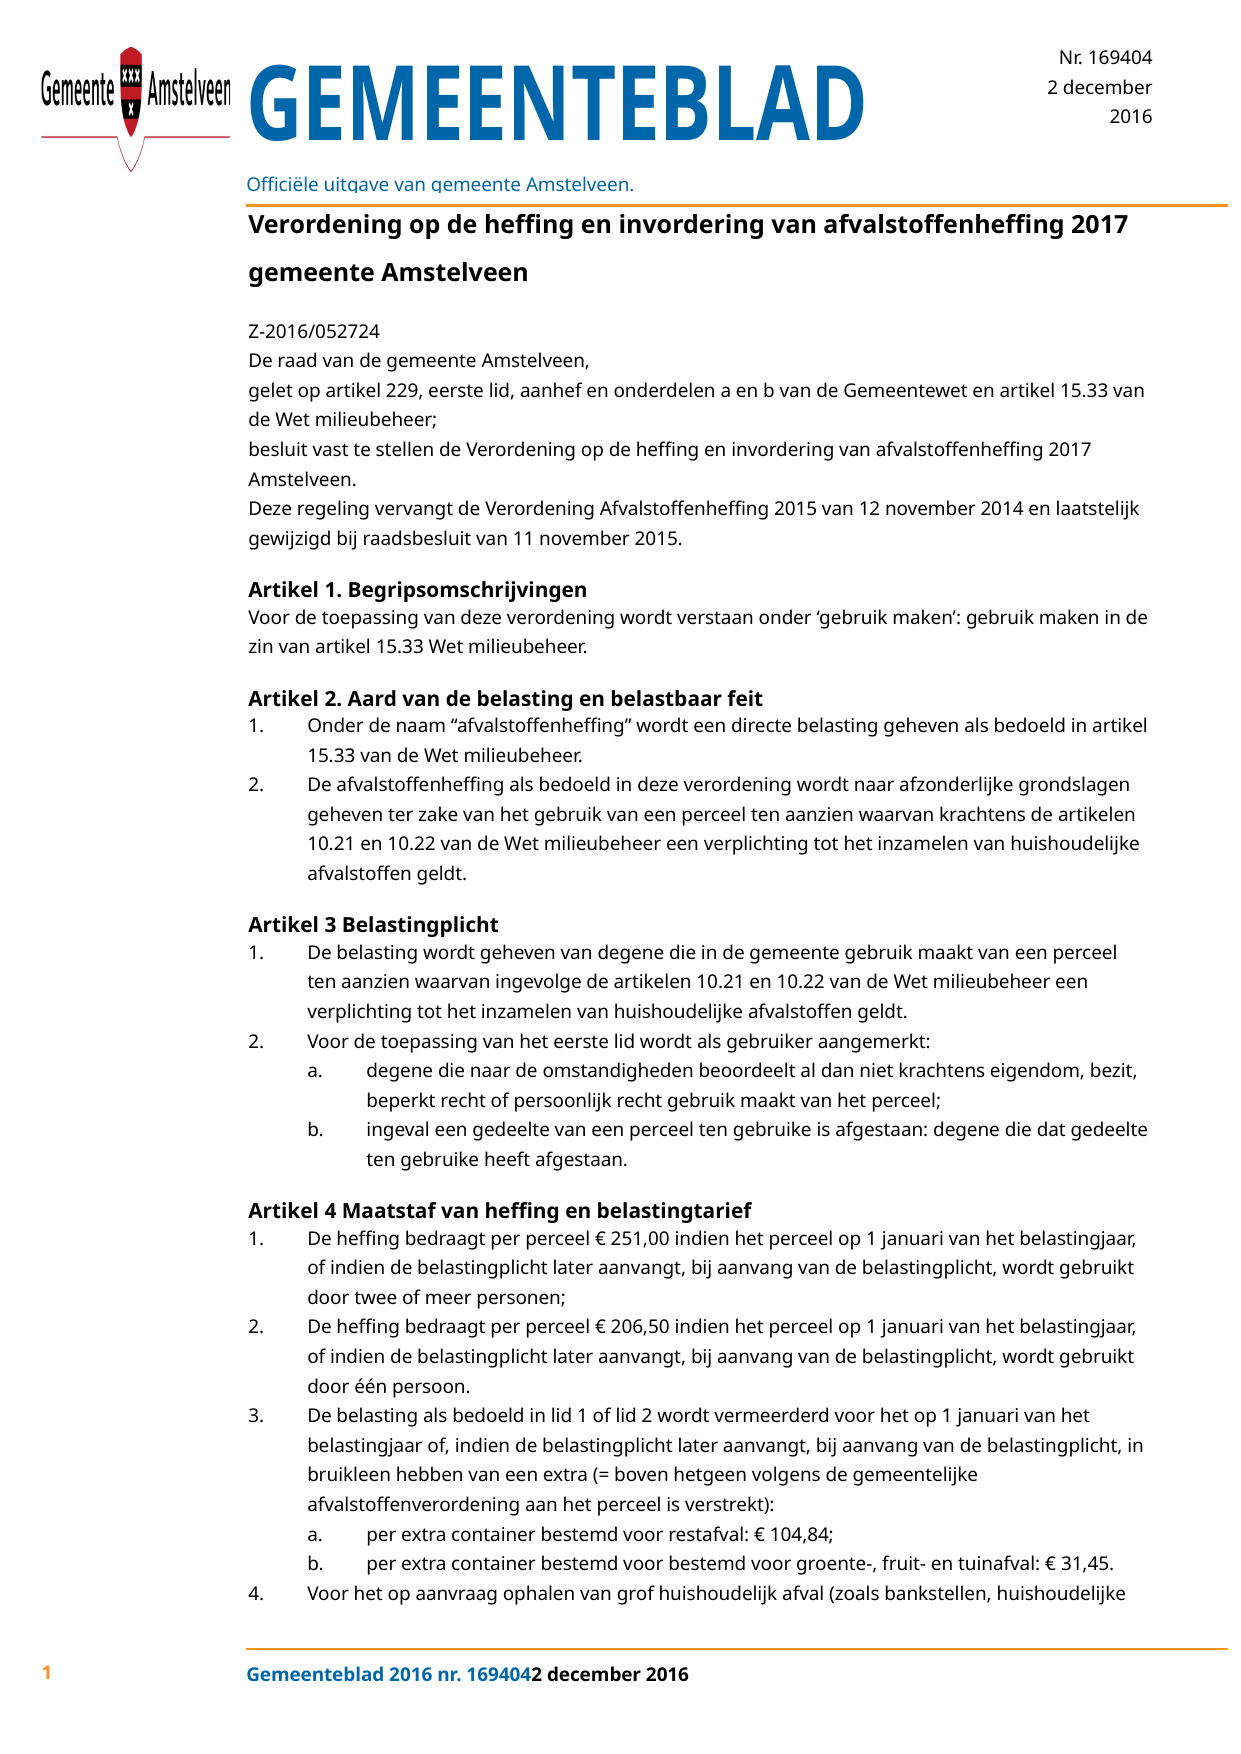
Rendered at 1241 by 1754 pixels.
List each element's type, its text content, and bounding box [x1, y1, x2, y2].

list per extra container bestemd voor bestemd voor groente-, fruit- en tuinafval: € 31,45. [307, 1550, 1152, 1576]
text Deze regeling vervangt de Verordening Afvalstoffenheffing 2015 van 12 november 2014 en laatstelijk gewijzigd bij raadsbesluit van 11 november 2015. [248, 495, 1152, 551]
text Verordening op de heffing en invordering van afvalstoffenheffing 2017 gemeente Amstelveen [248, 207, 1152, 288]
text Artikel 2. Aard van de belasting en belastbaar feit [248, 684, 1152, 712]
text Voor de toepassing van deze verordening wordt verstaan onder ‘gebruik maken’: gebruik maken in de zin van artikel 15.33 Wet milieubeheer. [248, 604, 1152, 659]
list De heffing bedraagt per perceel € 206,50 indien het perceel op 1 januari van het belastingjaar, of indien de belastingplicht later aanvangt, bij aanvang van de belastingplicht, wordt gebruikt door één persoon. [248, 1314, 1152, 1399]
list Voor de toepassing van het eerste lid wordt als gebruiker aangemerkt: [248, 1028, 1152, 1053]
list degene die naar de omstandigheden beoordeelt al dan niet krachtens eigendom, bezit, beperkt recht of persoonlijk recht gebruik maakt van het perceel; [307, 1057, 1152, 1113]
text Artikel 1. Begripsomschrijvingen [248, 575, 1152, 604]
text Artikel 4 Maatstaf van heffing en belastingtarief [248, 1197, 1152, 1225]
text Artikel 3 Belastingplicht [248, 911, 1152, 939]
picture [41, 47, 231, 172]
list De belasting als bedoeld in lid 1 of lid 2 wordt vermeerderd voor het op 1 januari van het belastingjaar of, indien de belastingplicht later aanvangt, bij aanvang van de belastingplicht, in bruikleen hebben van een extra (= boven hetgeen volgens de gemeentelijke afvalstoffenverordening aan het perceel is verstrekt): [248, 1402, 1152, 1517]
text De raad van de gemeente Amstelveen, [248, 347, 1152, 373]
text besluit vast te stellen de Verordening op de heffing en invordering van afvalstoffenheffing 2017 Amstelveen. [248, 436, 1152, 492]
list De afvalstoffenheffing als bedoeld in deze verordening wordt naar afzonderlijke grondslagen geheven ter zake van het gebruik van een perceel ten aanzien waarvan krachtens de artikelen 10.21 en 10.22 van de Wet milieubeheer een verplichting tot het inzamelen van huishoudelijke afvalstoffen geldt. [248, 771, 1152, 886]
list Onder de naam “afvalstoffenheffing” wordt een directe belasting geheven als bedoeld in artikel 15.33 van de Wet milieubeheer. [248, 712, 1152, 768]
list per extra container bestemd voor restafval: € 104,84; [307, 1521, 1152, 1547]
text gelet op artikel 229, eerste lid, aanhef en onderdelen a en b van de Gemeentewet en artikel 15.33 van de Wet milieubeheer; [248, 377, 1152, 432]
list De heffing bedraagt per perceel € 251,00 indien het perceel op 1 januari van het belastingjaar, of indien de belastingplicht later aanvangt, bij aanvang van de belastingplicht, wordt gebruikt door twee of meer personen; [248, 1225, 1152, 1310]
list Voor het op aanvraag ophalen van grof huishoudelijk afval (zoals bankstellen, huishoudelijke [248, 1580, 1152, 1606]
list ingeval een gedeelte van een perceel ten gebruike is afgestaan: degene die dat gedeelte ten gebruike heeft afgestaan. [307, 1117, 1152, 1172]
list De belasting wordt geheven van degene die in de gemeente gebruik maakt van een perceel ten aanzien waarvan ingevolge de artikelen 10.21 en 10.22 van de Wet milieubeheer een verplichting tot het inzamelen van huishoudelijke afvalstoffen geldt. [248, 939, 1152, 1024]
text Z-2016/052724 [248, 318, 1152, 344]
